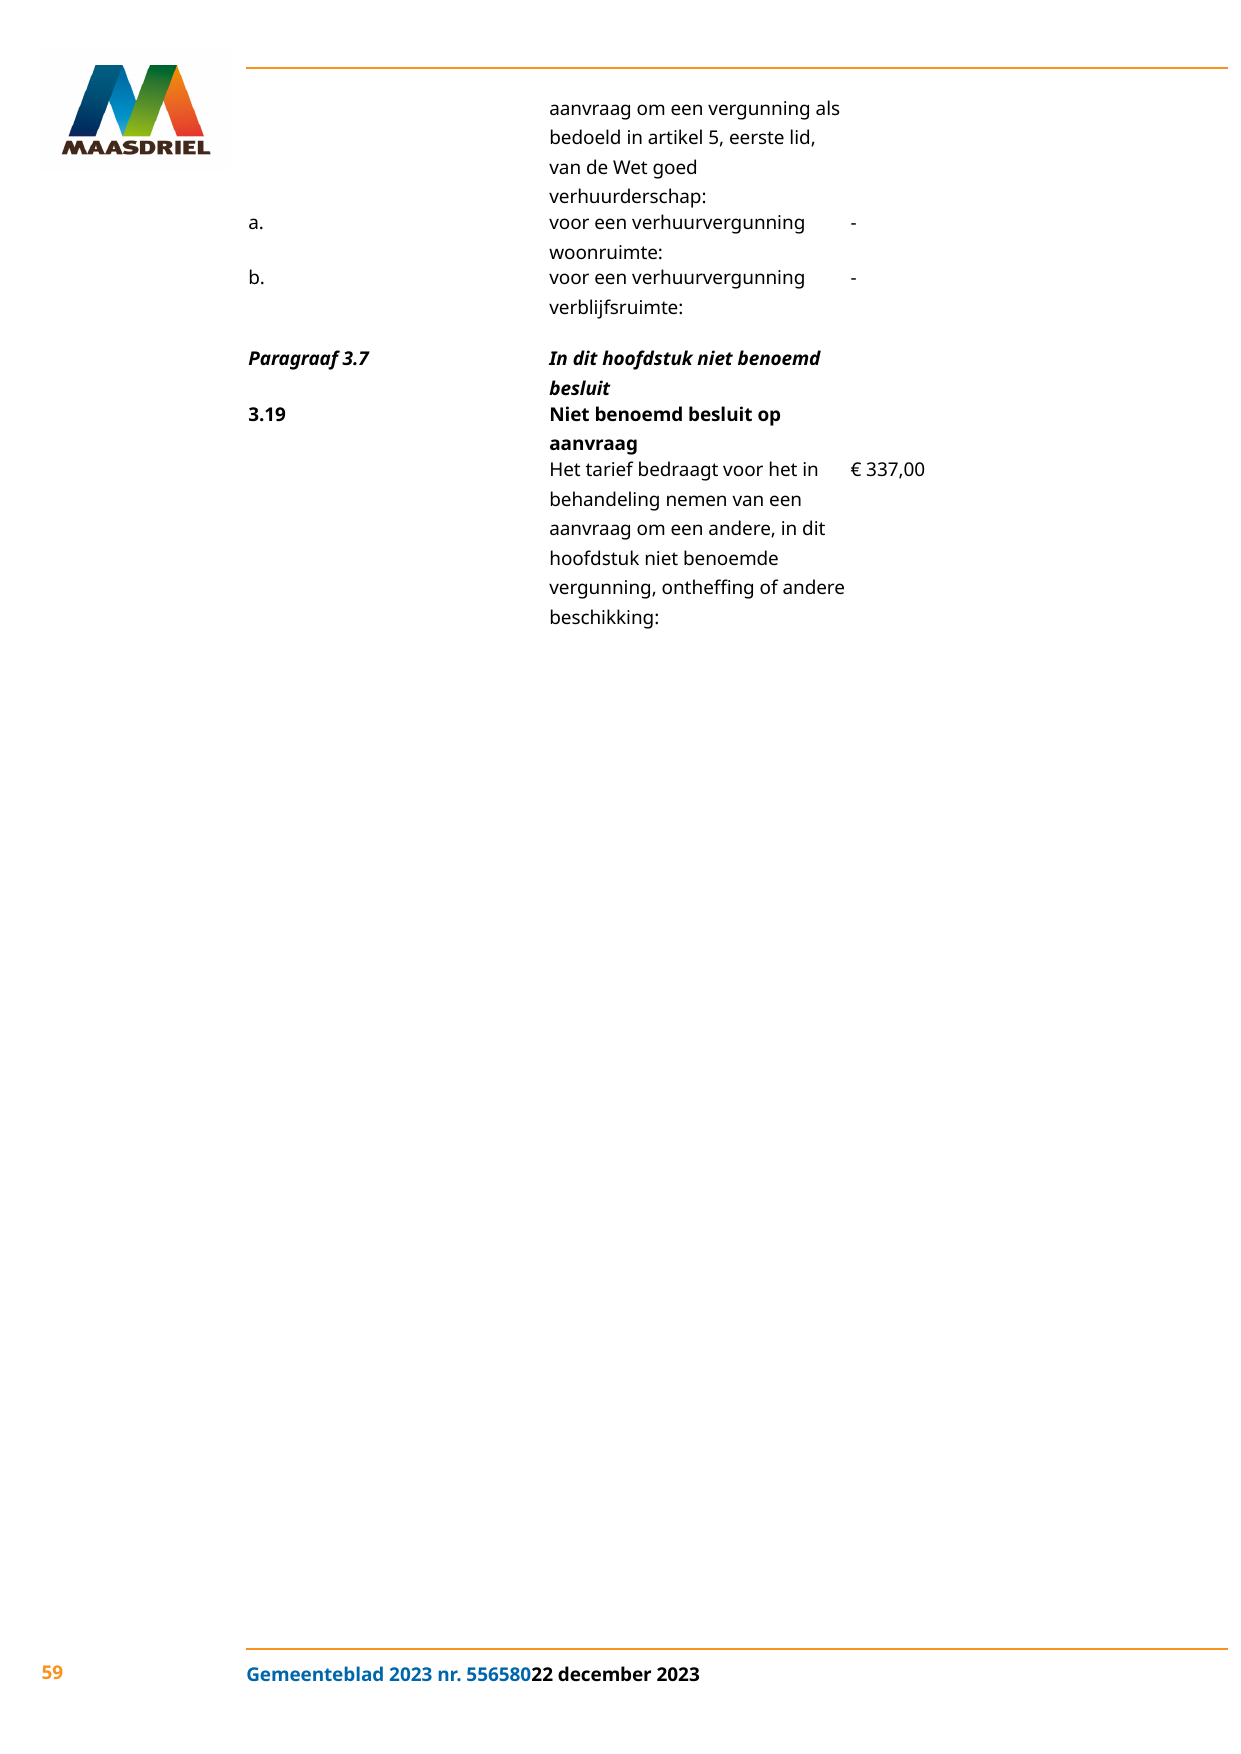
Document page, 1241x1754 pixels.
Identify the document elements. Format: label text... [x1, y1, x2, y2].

table_cell [850, 401, 1152, 456]
table_cell [850, 346, 1152, 401]
table_cell voor een verhuurvergunning verblijfsruimte: [549, 265, 850, 320]
table_cell [549, 320, 850, 346]
table_cell [248, 95, 549, 209]
table_cell Het tarief bedraagt voor het in behandeling nemen van een aanvraag om een andere, in dit hoofdstuk niet benoemde vergunning, ontheffing of andere beschikking: [549, 456, 850, 630]
table_cell [850, 95, 1152, 209]
table_cell - [850, 209, 1152, 264]
table_cell 3.19 [248, 401, 549, 456]
table_cell [850, 320, 1152, 346]
table_cell aanvraag om een vergunning als bedoeld in artikel 5, eerste lid, van de Wet goed verhuurderschap: [549, 95, 850, 209]
table_cell [248, 456, 549, 630]
table_cell voor een verhuurvergunning woonruimte: [549, 209, 850, 264]
table_cell In dit hoofdstuk niet benoemd besluit [549, 346, 850, 401]
table_cell € 337,00 [850, 456, 1152, 630]
table_cell - [850, 265, 1152, 320]
table_cell [248, 320, 549, 346]
table_cell Paragraaf 3.7 [248, 346, 549, 401]
table_cell a. [248, 209, 549, 264]
table_cell Niet benoemd besluit op aanvraag [549, 401, 850, 456]
table_cell b. [248, 265, 549, 320]
picture [41, 47, 231, 172]
